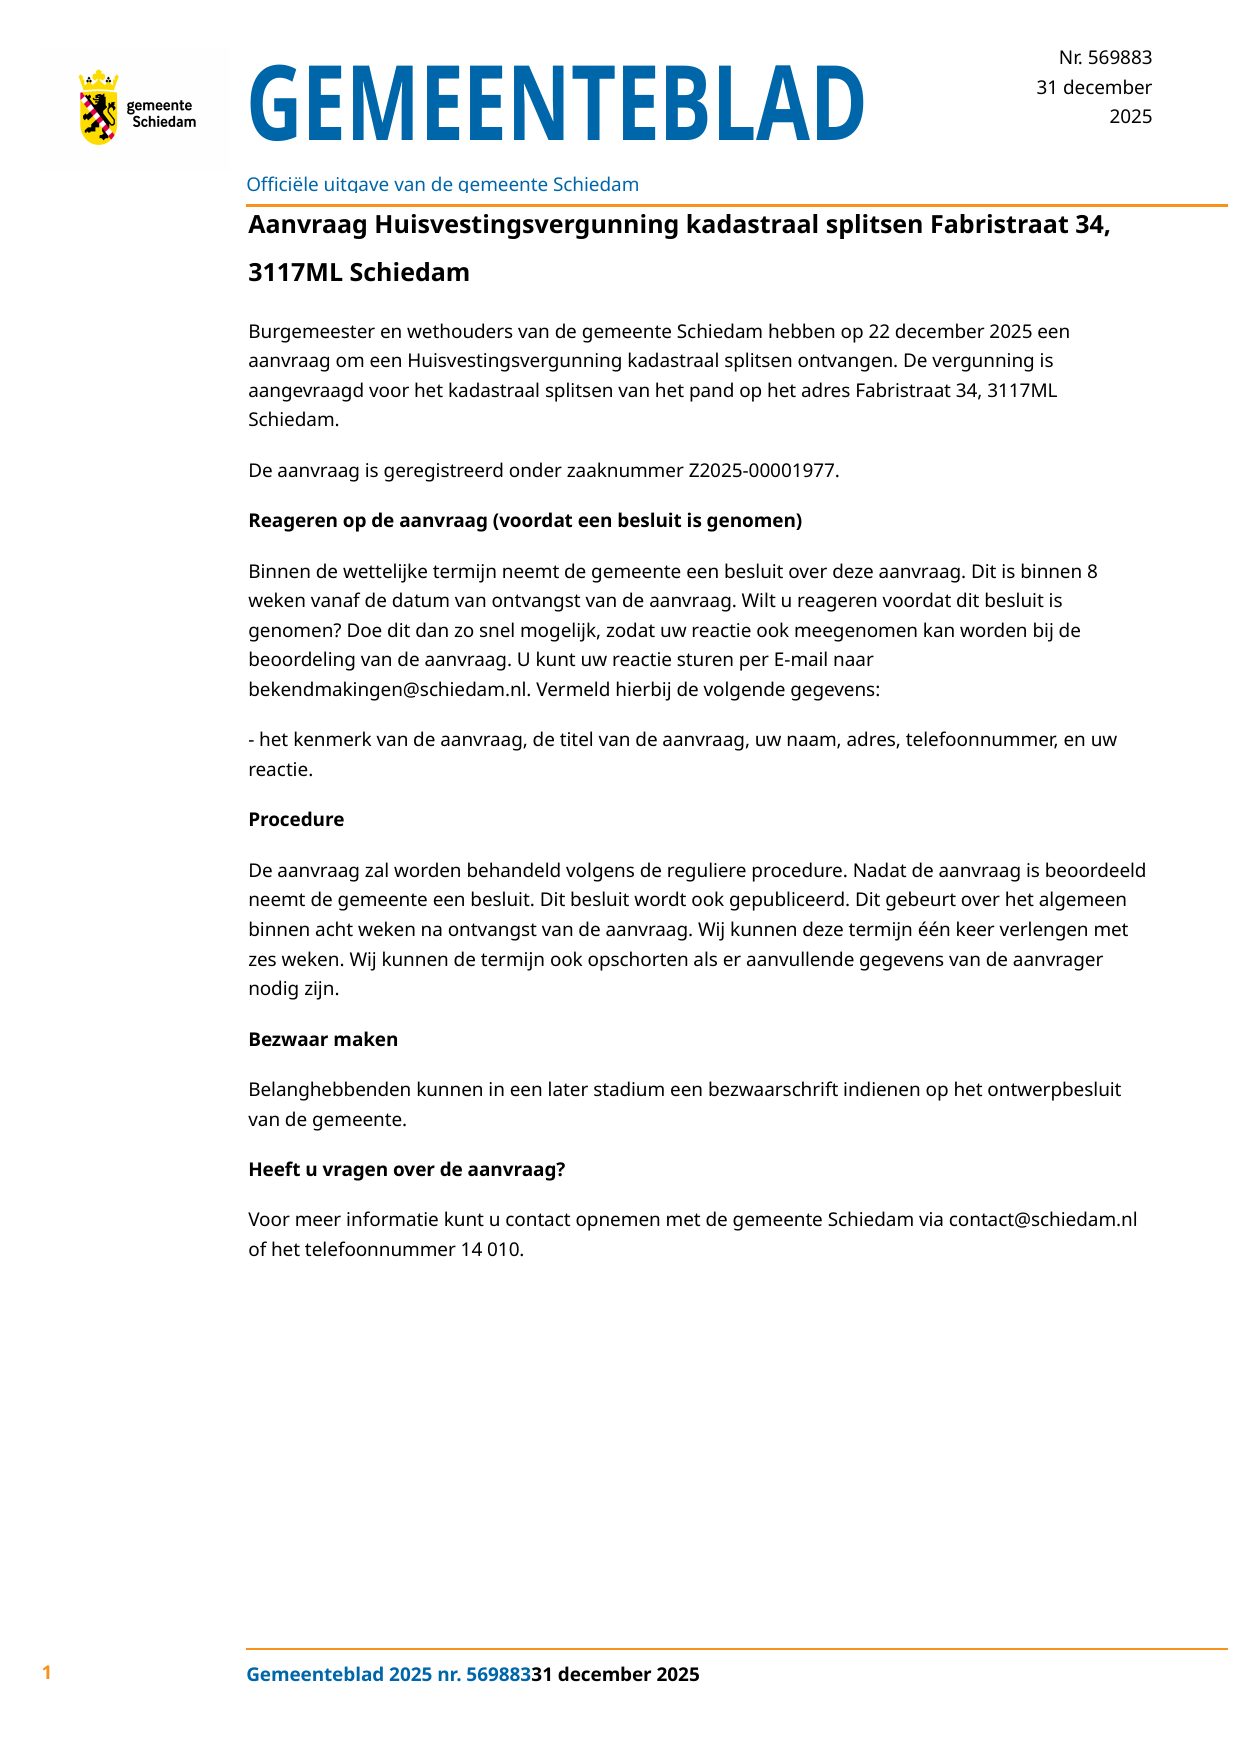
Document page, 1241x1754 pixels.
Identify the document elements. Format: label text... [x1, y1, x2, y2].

text Aanvraag Huisvestingsvergunning kadastraal splitsen Fabristraat 34, 3117ML Schiedam [248, 207, 1152, 288]
text Reageren op de aanvraag (voordat een besluit is genomen) [248, 507, 1152, 533]
text Voor meer informatie kunt u contact opnemen met de gemeente Schiedam via contact@schiedam.nl of het telefoonnummer 14 010. [248, 1207, 1152, 1262]
text De aanvraag zal worden behandeld volgens de reguliere procedure. Nadat de aanvraag is beoordeeld neemt de gemeente een besluit. Dit besluit wordt ook gepubliceerd. Dit gebeurt over het algemeen binnen acht weken na ontvangst van de aanvraag. Wij kunnen deze termijn één keer verlengen met zes weken. Wij kunnen de termijn ook opschorten als er aanvullende gegevens van de aanvrager nodig zijn. [248, 857, 1152, 1001]
text De aanvraag is geregistreerd onder zaaknummer Z2025-00001977. [248, 457, 1152, 483]
text Heeft u vragen over de aanvraag? [248, 1156, 1152, 1182]
text Bezwaar maken [248, 1026, 1152, 1052]
text Procedure [248, 807, 1152, 832]
text - het kenmerk van de aanvraag, de titel van de aanvraag, uw naam, adres, telefoonnummer, en uw reactie. [248, 727, 1152, 782]
text Binnen de wettelijke termijn neemt de gemeente een besluit over deze aanvraag. Dit is binnen 8 weken vanaf de datum van ontvangst van de aanvraag. Wilt u reageren voordat dit besluit is genomen? Doe dit dan zo snel mogelijk, zodat uw reactie ook meegenomen kan worden bij de beoordeling van de aanvraag. U kunt uw reactie sturen per E-mail naar bekendmakingen@schiedam.nl. Vermeld hierbij de volgende gegevens: [248, 558, 1152, 702]
text Belanghebbenden kunnen in een later stadium een bezwaarschrift indienen op het ontwerpbesluit van de gemeente. [248, 1076, 1152, 1132]
text Burgemeester en wethouders van de gemeente Schiedam hebben op 22 december 2025 een aanvraag om een Huisvestingsvergunning kadastraal splitsen ontvangen. De vergunning is aangevraagd voor het kadastraal splitsen van het pand op het adres Fabristraat 34, 3117ML Schiedam. [248, 318, 1152, 432]
picture [41, 47, 231, 172]
